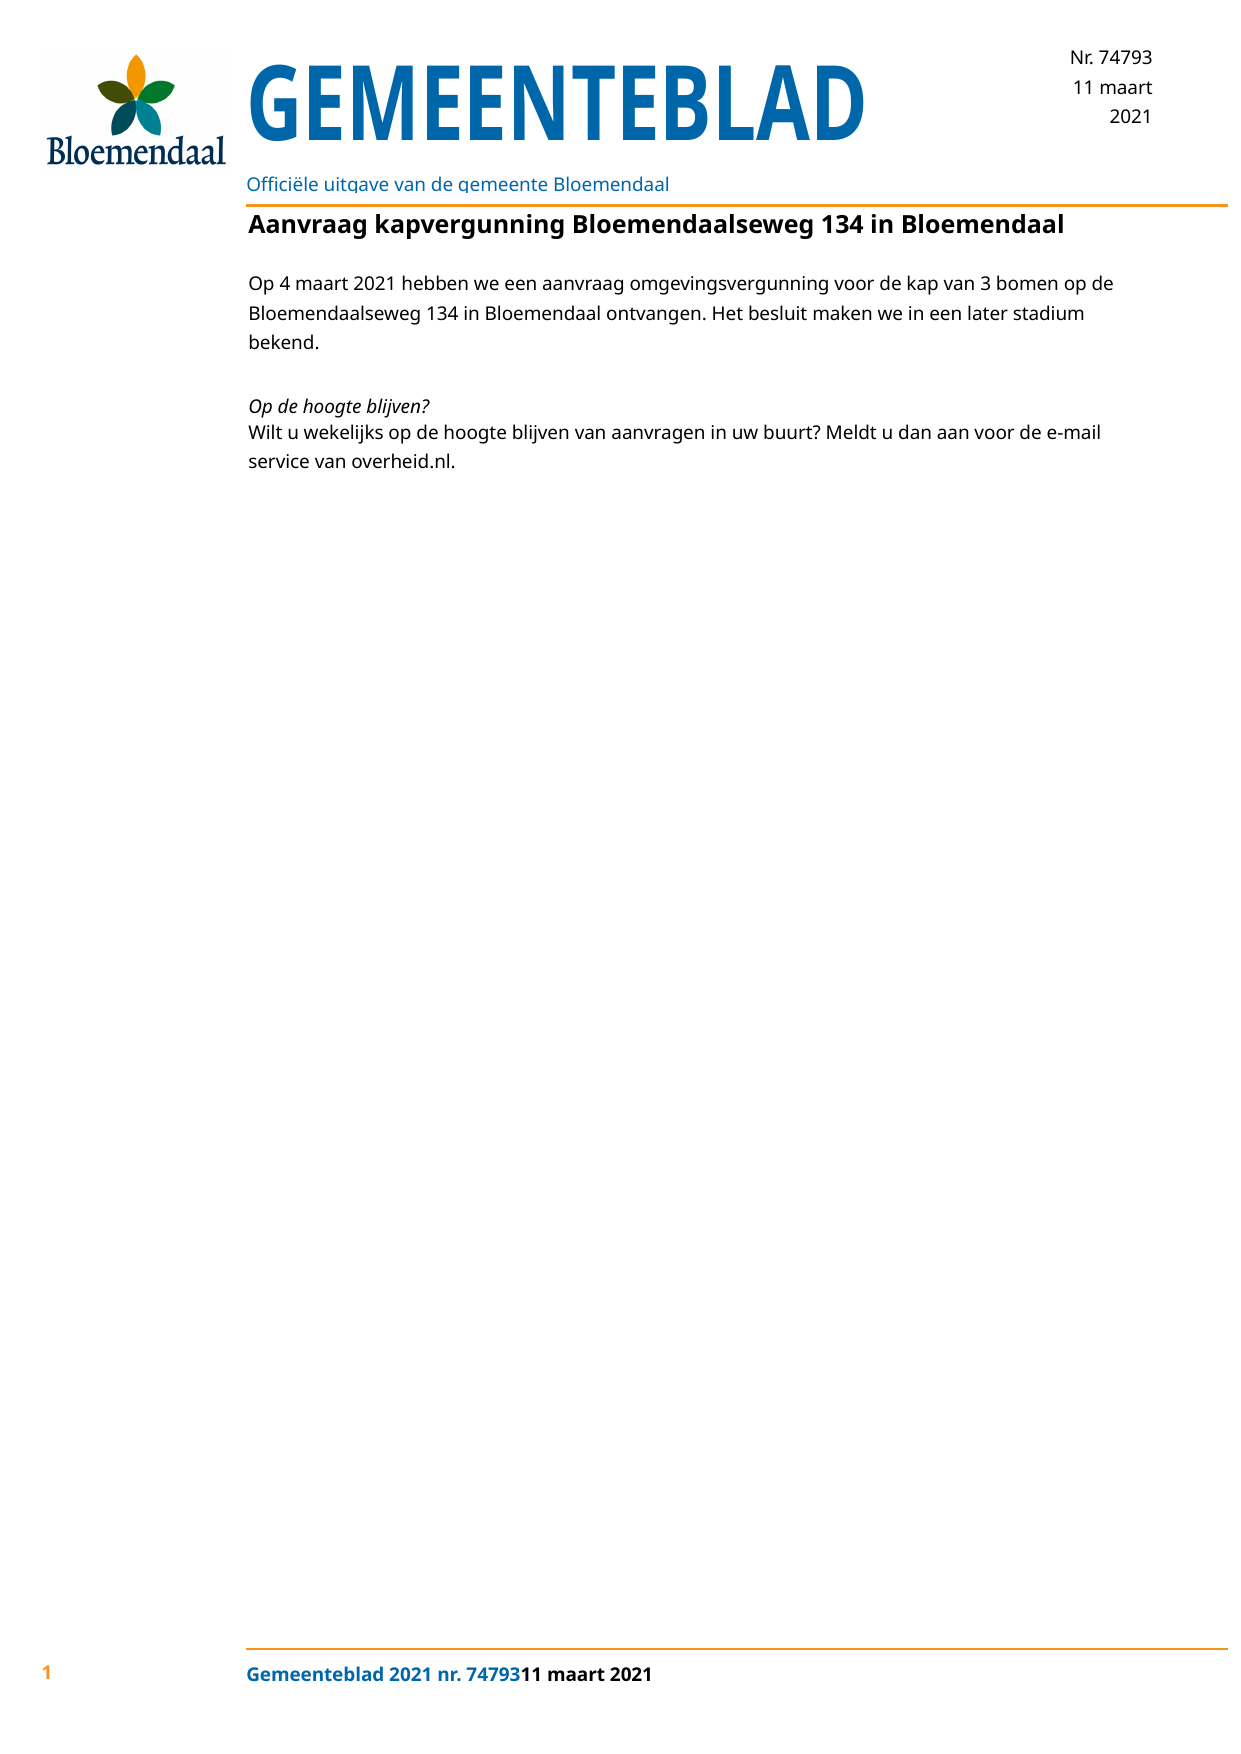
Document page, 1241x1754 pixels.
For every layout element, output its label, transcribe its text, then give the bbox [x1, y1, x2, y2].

text Op de hoogte blijven? [248, 393, 1152, 419]
text Wilt u wekelijks op de hoogte blijven van aanvragen in uw buurt? Meldt u dan aan voor de e-mail service van overheid.nl. [248, 419, 1152, 474]
picture [41, 47, 231, 172]
text Op 4 maart 2021 hebben we een aanvraag omgevingsvergunning voor de kap van 3 bomen op de Bloemendaalseweg 134 in Bloemendaal ontvangen. Het besluit maken we in een later stadium bekend. [248, 270, 1152, 355]
text Aanvraag kapvergunning Bloemendaalseweg 134 in Bloemendaal [248, 207, 1152, 241]
